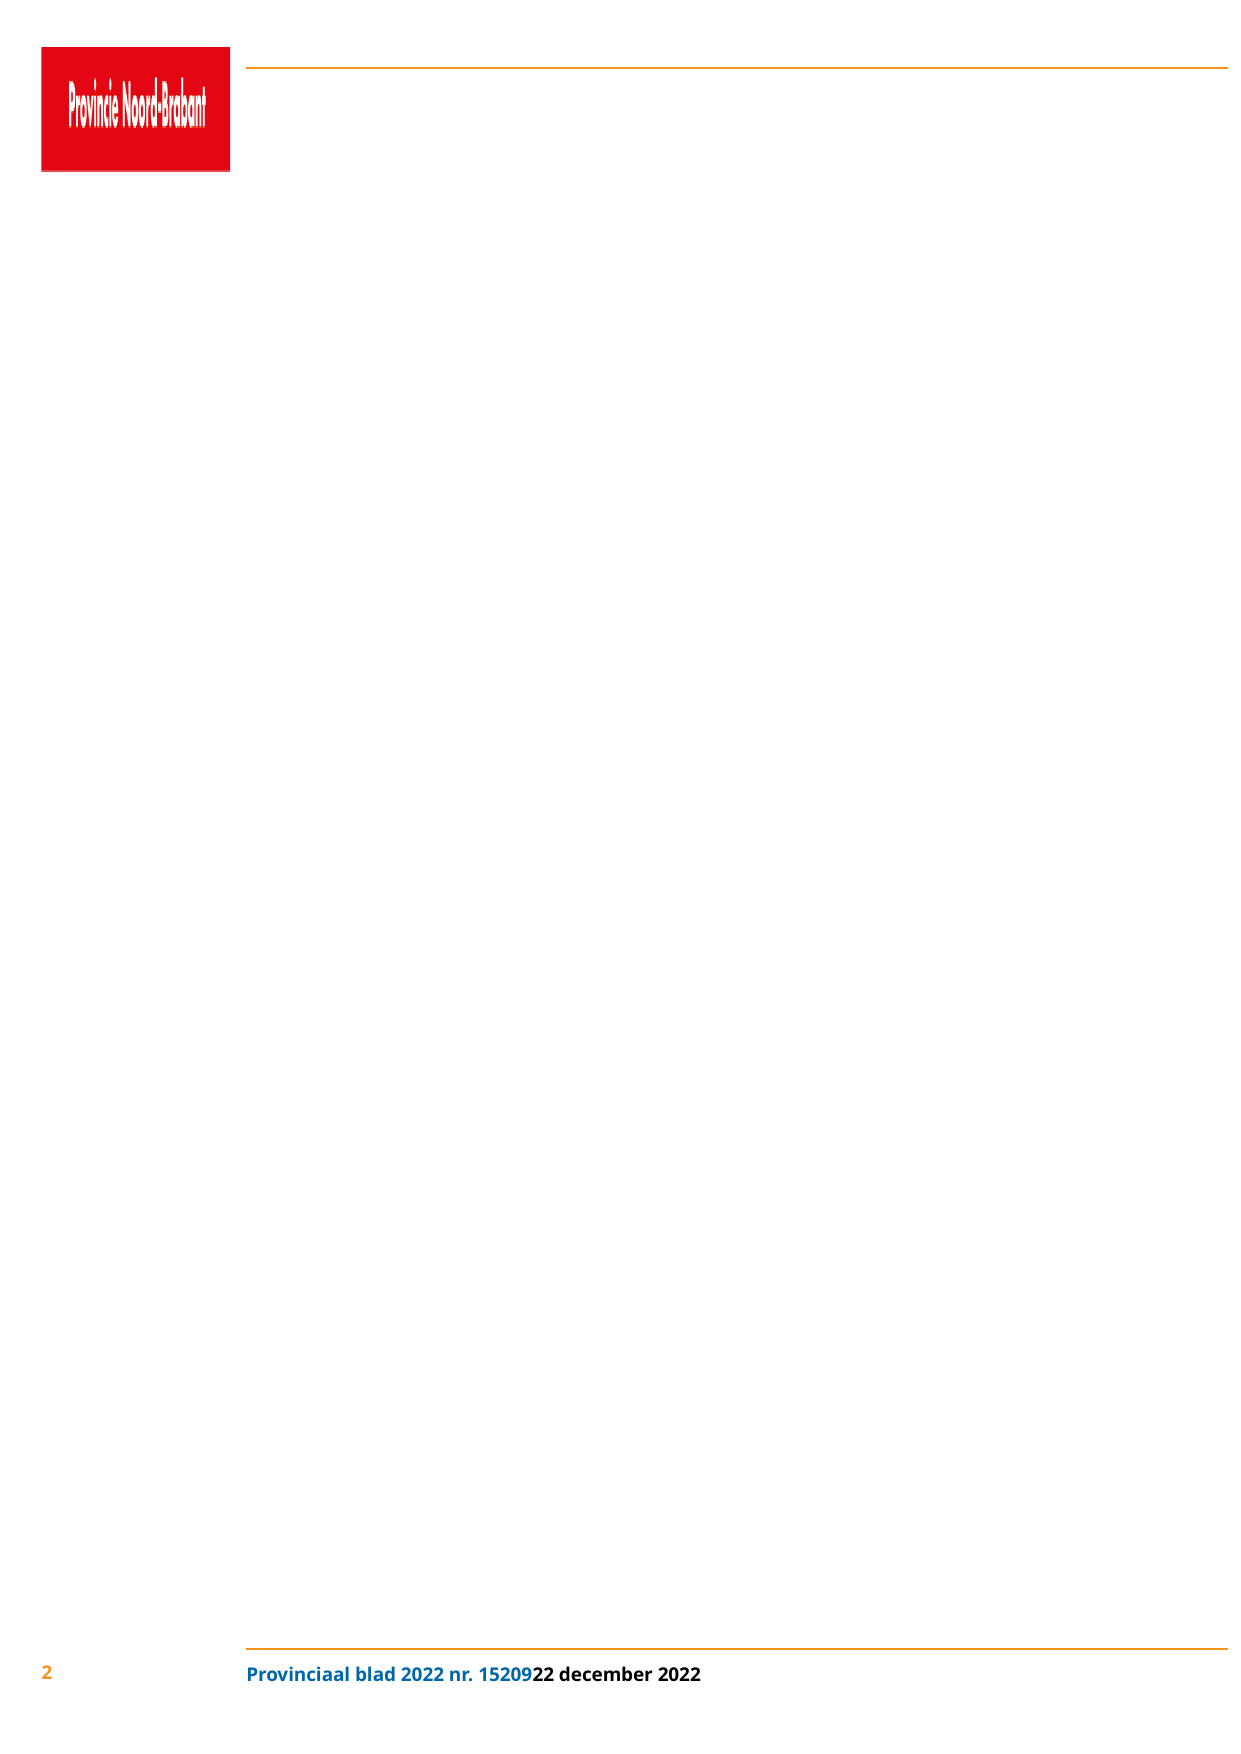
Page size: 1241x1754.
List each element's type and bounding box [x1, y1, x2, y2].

picture [41, 47, 231, 172]
